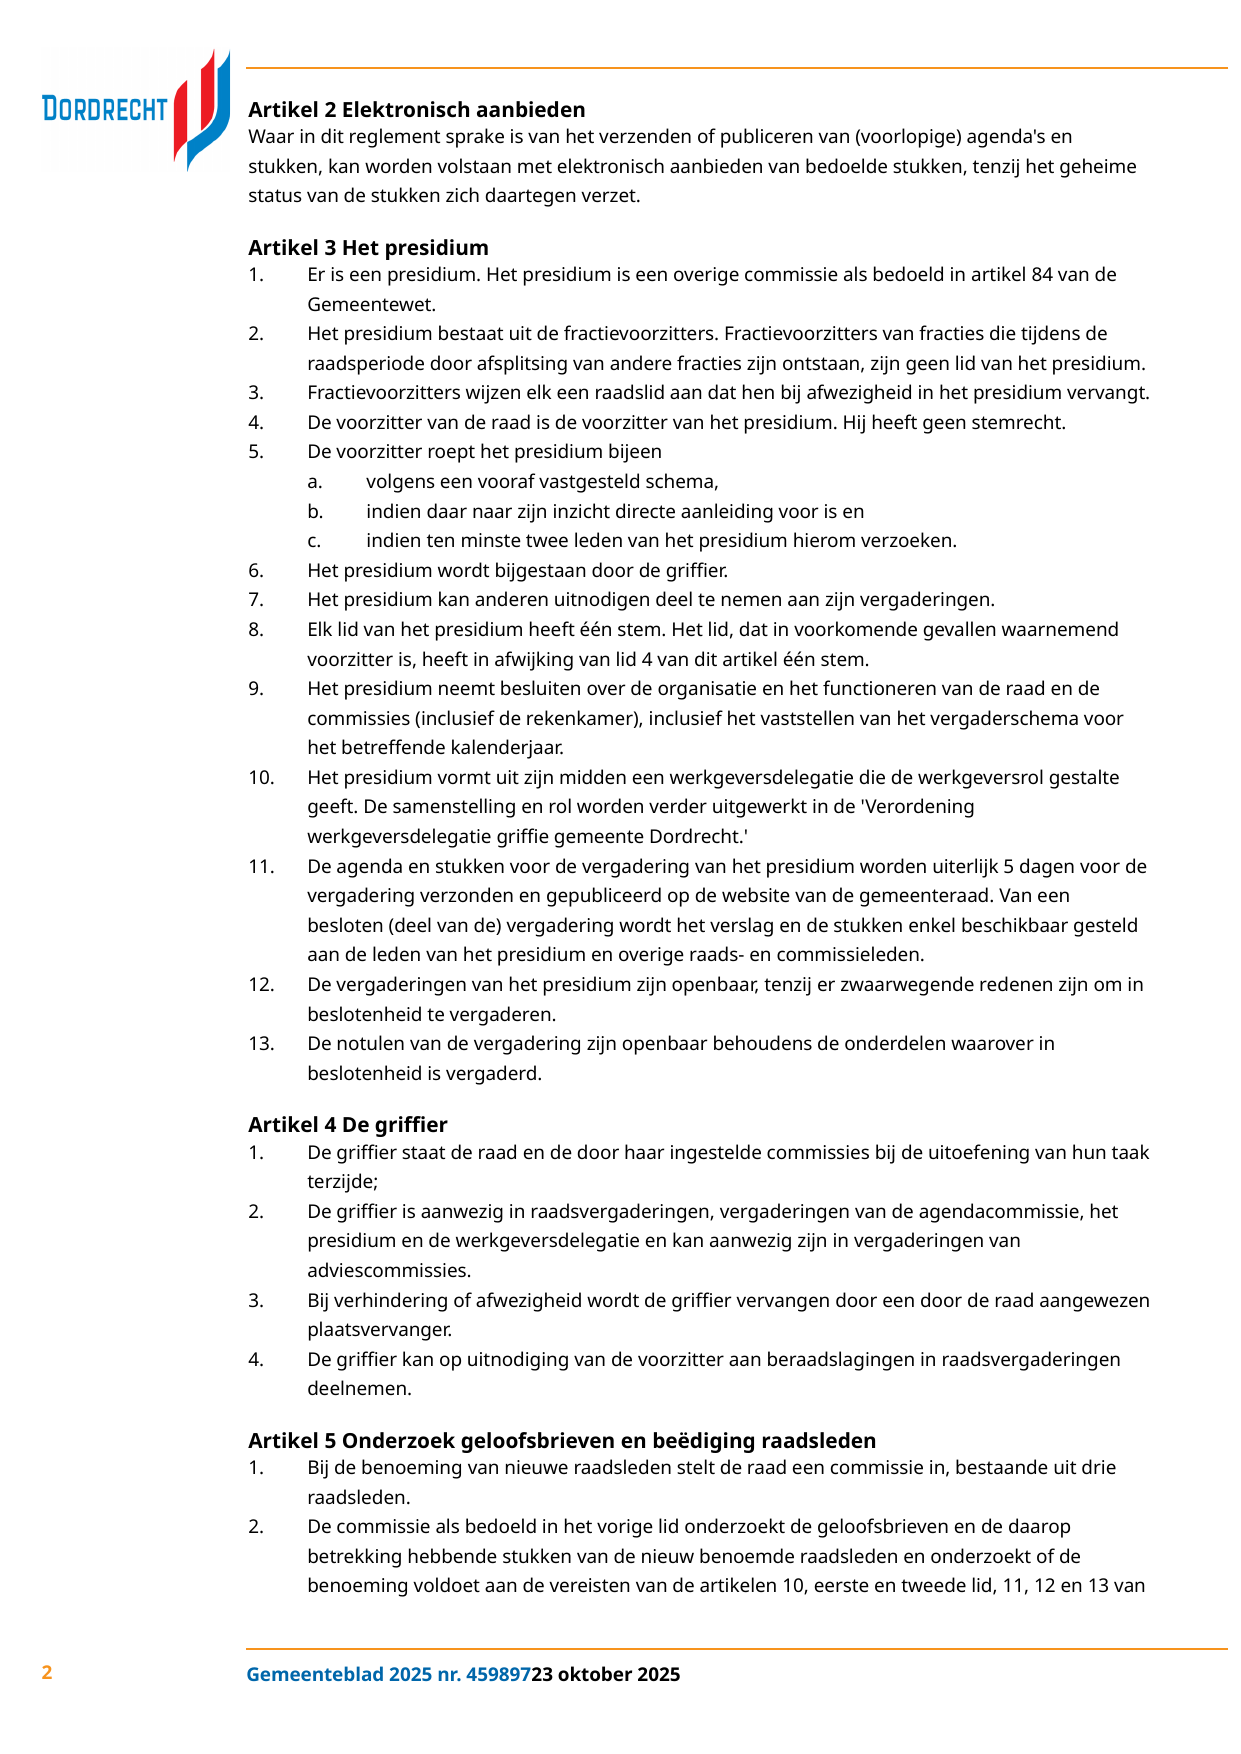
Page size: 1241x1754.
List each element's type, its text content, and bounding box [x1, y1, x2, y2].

list Het presidium vormt uit zijn midden een werkgeversdelegatie die de werkgeversrol gestalte geeft. De samenstelling en rol worden verder uitgewerkt in de 'Verordening werkgeversdelegatie griffie gemeente Dordrecht.' [248, 764, 1152, 849]
list indien ten minste twee leden van het presidium hierom verzoeken. [307, 527, 1152, 553]
picture [41, 47, 231, 172]
list De griffier kan op uitnodiging van de voorzitter aan beraadslagingen in raadsvergaderingen deelnemen. [248, 1346, 1152, 1401]
list De notulen van de vergadering zijn openbaar behoudens de onderdelen waarover in beslotenheid is vergaderd. [248, 1030, 1152, 1086]
list Elk lid van het presidium heeft één stem. Het lid, dat in voorkomende gevallen waarnemend voorzitter is, heeft in afwijking van lid 4 van dit artikel één stem. [248, 616, 1152, 672]
list De commissie als bedoeld in het vorige lid onderzoekt de geloofsbrieven en de daarop betrekking hebbende stukken van de nieuw benoemde raadsleden en onderzoekt of de benoeming voldoet aan de vereisten van de artikelen 10, eerste en tweede lid, 11, 12 en 13 van [248, 1513, 1152, 1598]
list De griffier staat de raad en de door haar ingestelde commissies bij de uitoefening van hun taak terzijde; [248, 1139, 1152, 1194]
list De voorzitter roept het presidium bijeen [248, 439, 1152, 464]
list Het presidium neemt besluiten over de organisatie en het functioneren van de raad en de commissies (inclusief de rekenkamer), inclusief het vaststellen van het vergaderschema voor het betreffende kalenderjaar. [248, 675, 1152, 760]
list volgens een vooraf vastgesteld schema, [307, 468, 1152, 494]
list De agenda en stukken voor de vergadering van het presidium worden uiterlijk 5 dagen voor de vergadering verzonden en gepubliceerd op de website van de gemeenteraad. Van een besloten (deel van de) vergadering wordt het verslag en de stukken enkel beschikbaar gesteld aan de leden van het presidium en overige raads- en commissieleden. [248, 853, 1152, 967]
text Artikel 5 Onderzoek geloofsbrieven en beëdiging raadsleden [248, 1426, 1152, 1454]
text Waar in dit reglement sprake is van het verzenden of publiceren van (voorlopige) agenda's en stukken, kan worden volstaan met elektronisch aanbieden van bedoelde stukken, tenzij het geheime status van de stukken zich daartegen verzet. [248, 123, 1152, 208]
list De voorzitter van de raad is de voorzitter van het presidium. Hij heeft geen stemrecht. [248, 409, 1152, 435]
text Artikel 3 Het presidium [248, 233, 1152, 261]
list De griffier is aanwezig in raadsvergaderingen, vergaderingen van de agendacommissie, het presidium en de werkgeversdelegatie en kan aanwezig zijn in vergaderingen van adviescommissies. [248, 1198, 1152, 1283]
list Het presidium bestaat uit de fractievoorzitters. Fractievoorzitters van fracties die tijdens de raadsperiode door afsplitsing van andere fracties zijn ontstaan, zijn geen lid van het presidium. [248, 320, 1152, 376]
text Artikel 2 Elektronisch aanbieden [248, 95, 1152, 123]
list Bij verhindering of afwezigheid wordt de griffier vervangen door een door de raad aangewezen plaatsvervanger. [248, 1287, 1152, 1342]
list Bij de benoeming van nieuwe raadsleden stelt de raad een commissie in, bestaande uit drie raadsleden. [248, 1454, 1152, 1510]
list Er is een presidium. Het presidium is een overige commissie als bedoeld in artikel 84 van de Gemeentewet. [248, 261, 1152, 317]
list Fractievoorzitters wijzen elk een raadslid aan dat hen bij afwezigheid in het presidium vervangt. [248, 379, 1152, 405]
list Het presidium kan anderen uitnodigen deel te nemen aan zijn vergaderingen. [248, 587, 1152, 612]
text Artikel 4 De griffier [248, 1110, 1152, 1139]
list De vergaderingen van het presidium zijn openbaar, tenzij er zwaarwegende redenen zijn om in beslotenheid te vergaderen. [248, 971, 1152, 1027]
list Het presidium wordt bijgestaan door de griffier. [248, 557, 1152, 583]
list indien daar naar zijn inzicht directe aanleiding voor is en [307, 498, 1152, 524]
